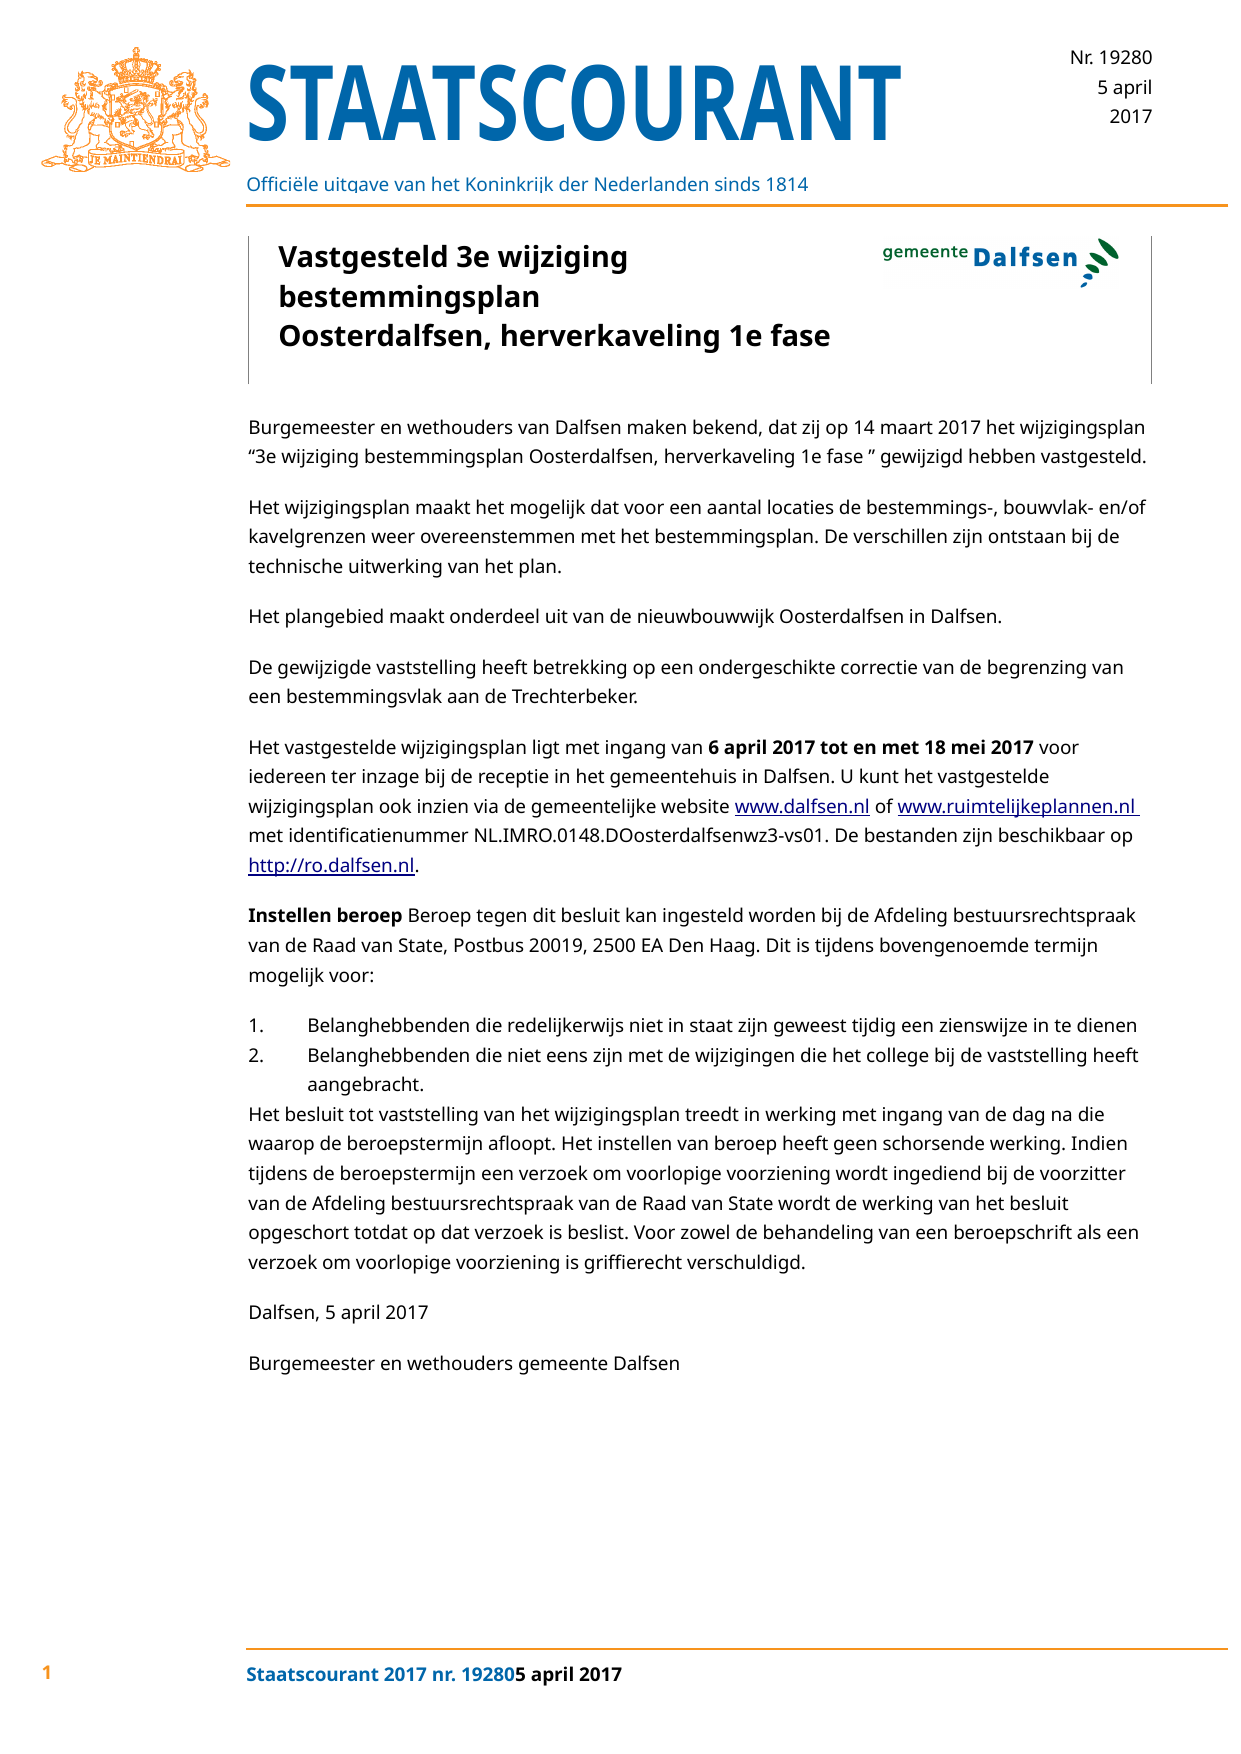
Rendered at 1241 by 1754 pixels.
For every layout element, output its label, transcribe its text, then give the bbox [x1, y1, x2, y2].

list Belanghebbenden die niet eens zijn met de wijzigingen die het college bij de vaststelling heeft aangebracht. [248, 1042, 1152, 1097]
list Belanghebbenden die redelijkerwijs niet in staat zijn geweest tijdig een zienswijze in te dienen [248, 1012, 1152, 1038]
text Burgemeester en wethouders van Dalfsen maken bekend, dat zij op 14 maart 2017 het wijzigingsplan “3e wijziging bestemmingsplan Oosterdalfsen, herverkaveling 1e fase ” gewijzigd hebben vastgesteld. [248, 414, 1152, 469]
table_header [850, 236, 1151, 384]
picture [882, 236, 1119, 289]
picture [41, 47, 231, 172]
text Het vastgestelde wijzigingsplan ligt met ingang van 6 april 2017 tot en met 18 mei 2017 voor iedereen ter inzage bij de receptie in het gemeentehuis in Dalfsen. U kunt het vastgestelde wijzigingsplan ook inzien via de gemeentelijke website www.dalfsen.nl of www.ruimtelijkeplannen.nl met identificatienummer NL.IMRO.0148.DOosterdalfsenwz3-vs01. De bestanden zijn beschikbaar op http://ro.dalfsen.nl. [248, 734, 1152, 878]
text Het besluit tot vaststelling van het wijzigingsplan treedt in werking met ingang van de dag na die waarop de beroepstermijn afloopt. Het instellen van beroep heeft geen schorsende werking. Indien tijdens de beroepstermijn een verzoek om voorlopige voorziening wordt ingediend bij de voorzitter van de Afdeling bestuursrechtspraak van de Raad van State wordt de werking van het besluit opgeschort totdat op dat verzoek is beslist. Voor zowel de behandeling van een beroepschrift als een verzoek om voorlopige voorziening is griffierecht verschuldigd. [248, 1101, 1152, 1275]
text Dalfsen, 5 april 2017 [248, 1299, 1152, 1325]
table_header Vastgesteld 3e wijziging bestemmingsplan Oosterdalfsen, herverkaveling 1e fase [249, 236, 850, 384]
text Het wijzigingsplan maakt het mogelijk dat voor een aantal locaties de bestemmings-, bouwvlak- en/of kavelgrenzen weer overeenstemmen met het bestemmingsplan. De verschillen zijn ontstaan bij de technische uitwerking van het plan. [248, 494, 1152, 579]
text Instellen beroep Beroep tegen dit besluit kan ingesteld worden bij de Afdeling bestuursrechtspraak van de Raad van State, Postbus 20019, 2500 EA Den Haag. Dit is tijdens bovengenoemde termijn mogelijk voor: [248, 903, 1152, 988]
text Het plangebied maakt onderdeel uit van de nieuwbouwwijk Oosterdalfsen in Dalfsen. [248, 603, 1152, 629]
text Burgemeester en wethouders gemeente Dalfsen [248, 1350, 1152, 1376]
text De gewijzigde vaststelling heeft betrekking op een ondergeschikte correctie van de begrenzing van een bestemmingsvlak aan de Trechterbeker. [248, 654, 1152, 709]
